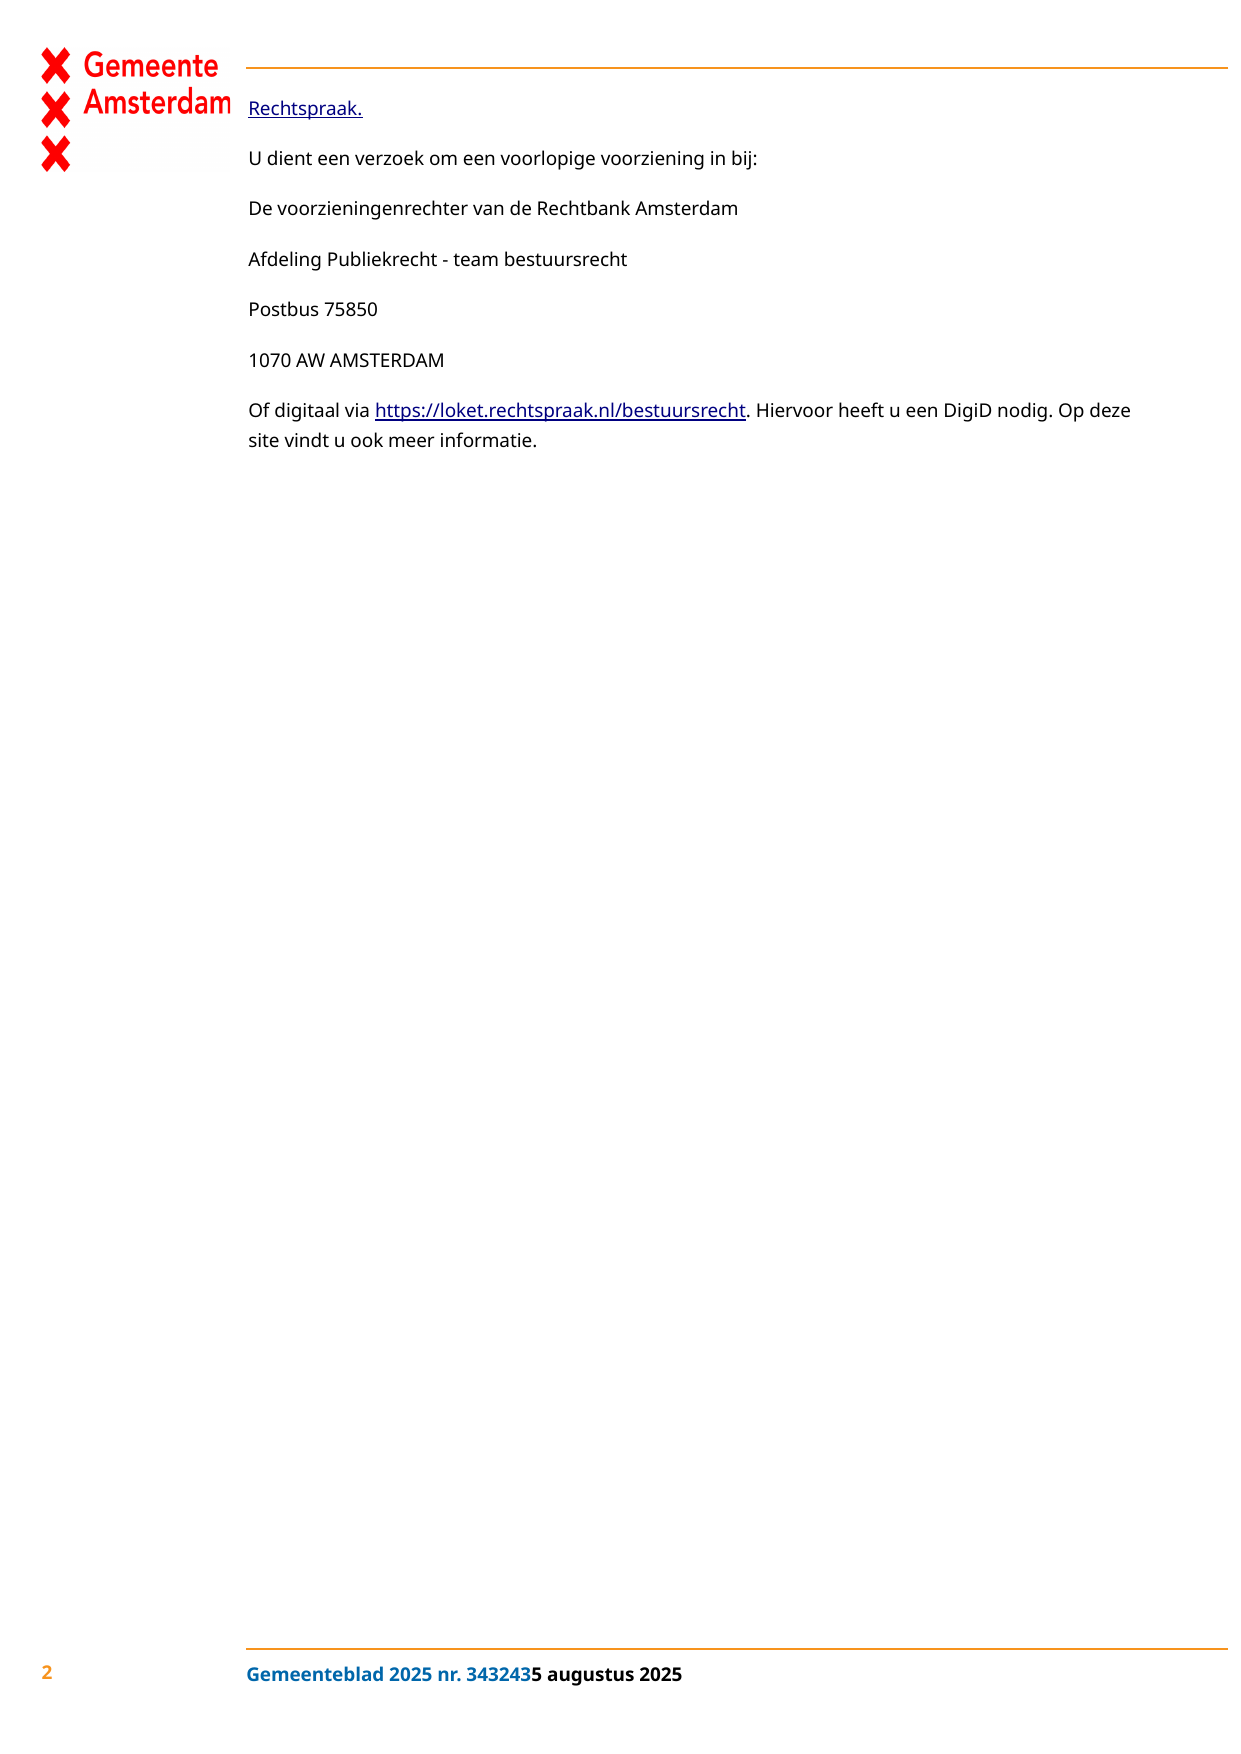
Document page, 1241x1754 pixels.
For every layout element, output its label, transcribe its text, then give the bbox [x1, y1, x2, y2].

picture [41, 47, 231, 172]
text Postbus 75850 [248, 296, 1152, 322]
text U dient een verzoek om een voorlopige voorziening in bij: [248, 145, 1152, 171]
text Of digitaal via https://loket.rechtspraak.nl/bestuursrecht. Hiervoor heeft u een DigiD nodig. Op deze site vindt u ook meer informatie. [248, 397, 1152, 453]
text Afdeling Publiekrecht - team bestuursrecht [248, 246, 1152, 272]
text 1070 AW AMSTERDAM [248, 347, 1152, 373]
text Rechtspraak. [248, 95, 1152, 121]
text De voorzieningenrechter van de Rechtbank Amsterdam [248, 196, 1152, 221]
